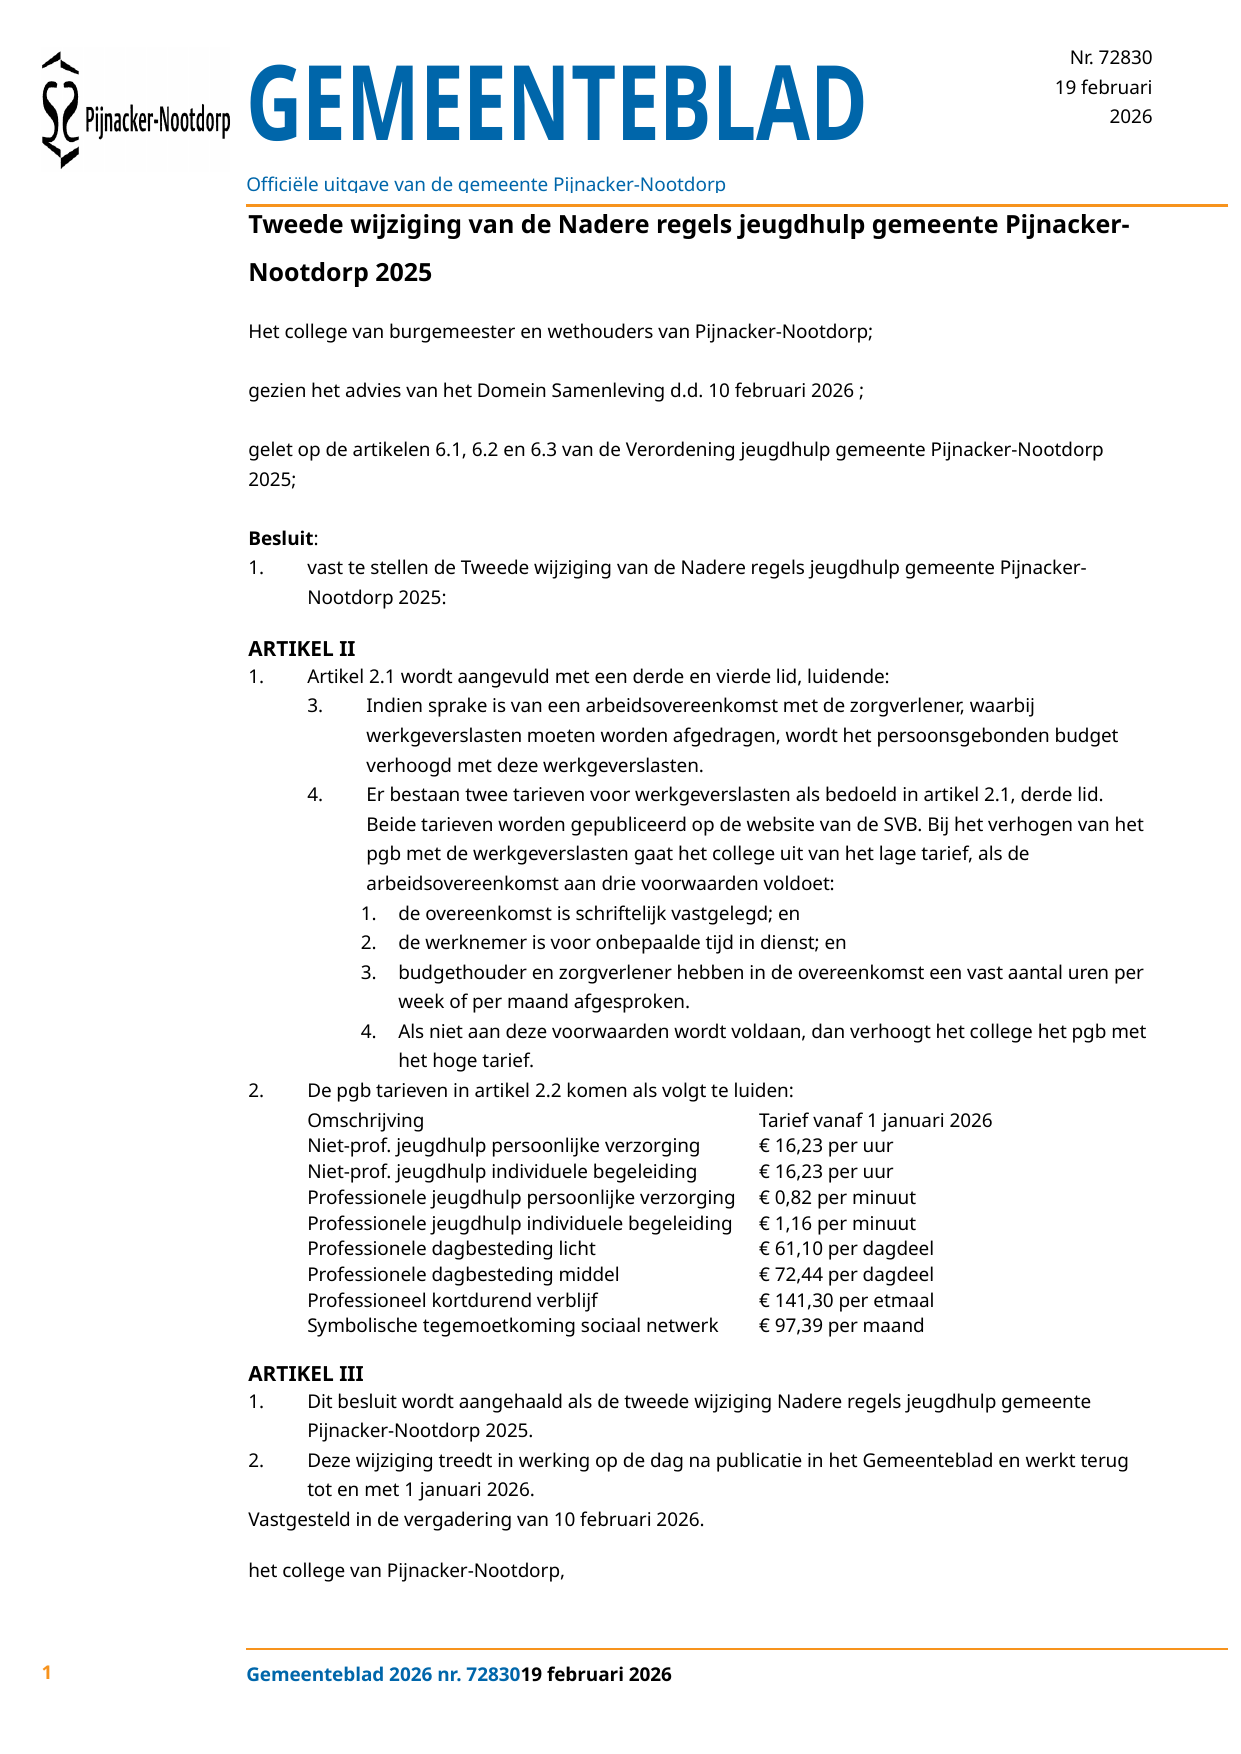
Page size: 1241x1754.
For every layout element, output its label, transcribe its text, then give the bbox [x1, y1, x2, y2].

list budgethouder en zorgverlener hebben in de overeenkomst een vast aantal uren per week of per maand afgesproken. [361, 959, 1152, 1014]
table_cell Professionele dagbesteding licht [307, 1236, 759, 1261]
text gezien het advies van het Domein Samenleving d.d. 10 februari 2026 ; [248, 377, 1152, 403]
list Indien sprake is van een arbeidsovereenkomst met de zorgverlener, waarbij werkgeverslasten moeten worden afgedragen, wordt het persoonsgebonden budget verhoogd met deze werkgeverslasten. [307, 693, 1152, 777]
list Deze wijziging treedt in werking op de dag na publicatie in het Gemeenteblad en werkt terug tot en met 1 januari 2026. [248, 1447, 1152, 1502]
table_cell € 61,10 per dagdeel [759, 1236, 1211, 1261]
table_header Tarief vanaf 1 januari 2026 [759, 1107, 1211, 1133]
text ARTIKEL II [248, 634, 1152, 663]
table_cell € 16,23 per uur [759, 1133, 1211, 1158]
text Het college van burgemeester en wethouders van Pijnacker-Nootdorp; [248, 318, 1152, 344]
text het college van Pijnacker-Nootdorp, [248, 1558, 1152, 1583]
list Er bestaan twee tarieven voor werkgeverslasten als bedoeld in artikel 2.1, derde lid. Beide tarieven worden gepubliceerd op de website van de SVB. Bij het verhogen van het pgb met de werkgeverslasten gaat het college uit van het lage tarief, als de arbeidsovereenkomst aan drie voorwaarden voldoet: [307, 781, 1152, 896]
text Besluit: [248, 525, 1152, 551]
list de overeenkomst is schriftelijk vastgelegd; en [361, 900, 1152, 925]
table_cell Professionele jeugdhulp persoonlijke verzorging [307, 1184, 759, 1210]
list Als niet aan deze voorwaarden wordt voldaan, dan verhoogt het college het pgb met het hoge tarief. [361, 1018, 1152, 1073]
table_cell Professioneel kortdurend verblijf [307, 1287, 759, 1313]
list Dit besluit wordt aangehaald als de tweede wijziging Nadere regels jeugdhulp gemeente Pijnacker-Nootdorp 2025. [248, 1388, 1152, 1443]
table_cell € 0,82 per minuut [759, 1184, 1211, 1210]
table_cell Niet-prof. jeugdhulp persoonlijke verzorging [307, 1133, 759, 1158]
table_cell Professionele jeugdhulp individuele begeleiding [307, 1210, 759, 1236]
text Vastgesteld in de vergadering van 10 februari 2026. [248, 1506, 1152, 1532]
table_cell Professionele dagbesteding middel [307, 1261, 759, 1287]
picture [41, 47, 231, 172]
text ARTIKEL III [248, 1359, 1152, 1388]
table_cell € 16,23 per uur [759, 1158, 1211, 1184]
text Tweede wijziging van de Nadere regels jeugdhulp gemeente Pijnacker-Nootdorp 2025 [248, 207, 1152, 288]
list De pgb tarieven in artikel 2.2 komen als volgt te luiden: [248, 1077, 1152, 1103]
table_cell € 72,44 per dagdeel [759, 1261, 1211, 1287]
table_cell € 141,30 per etmaal [759, 1287, 1211, 1313]
text gelet op de artikelen 6.1, 6.2 en 6.3 van de Verordening jeugdhulp gemeente Pijnacker-Nootdorp 2025; [248, 436, 1152, 492]
table_cell Symbolische tegemoetkoming sociaal netwerk [307, 1313, 759, 1338]
list vast te stellen de Tweede wijziging van de Nadere regels jeugdhulp gemeente Pijnacker-Nootdorp 2025: [248, 554, 1152, 610]
table_cell Niet-prof. jeugdhulp individuele begeleiding [307, 1158, 759, 1184]
list de werknemer is voor onbepaalde tijd in dienst; en [361, 929, 1152, 955]
table_cell € 1,16 per minuut [759, 1210, 1211, 1236]
table_cell € 97,39 per maand [759, 1313, 1211, 1338]
list Artikel 2.1 wordt aangevuld met een derde en vierde lid, luidende: [248, 663, 1152, 689]
table_header Omschrijving [307, 1107, 759, 1133]
